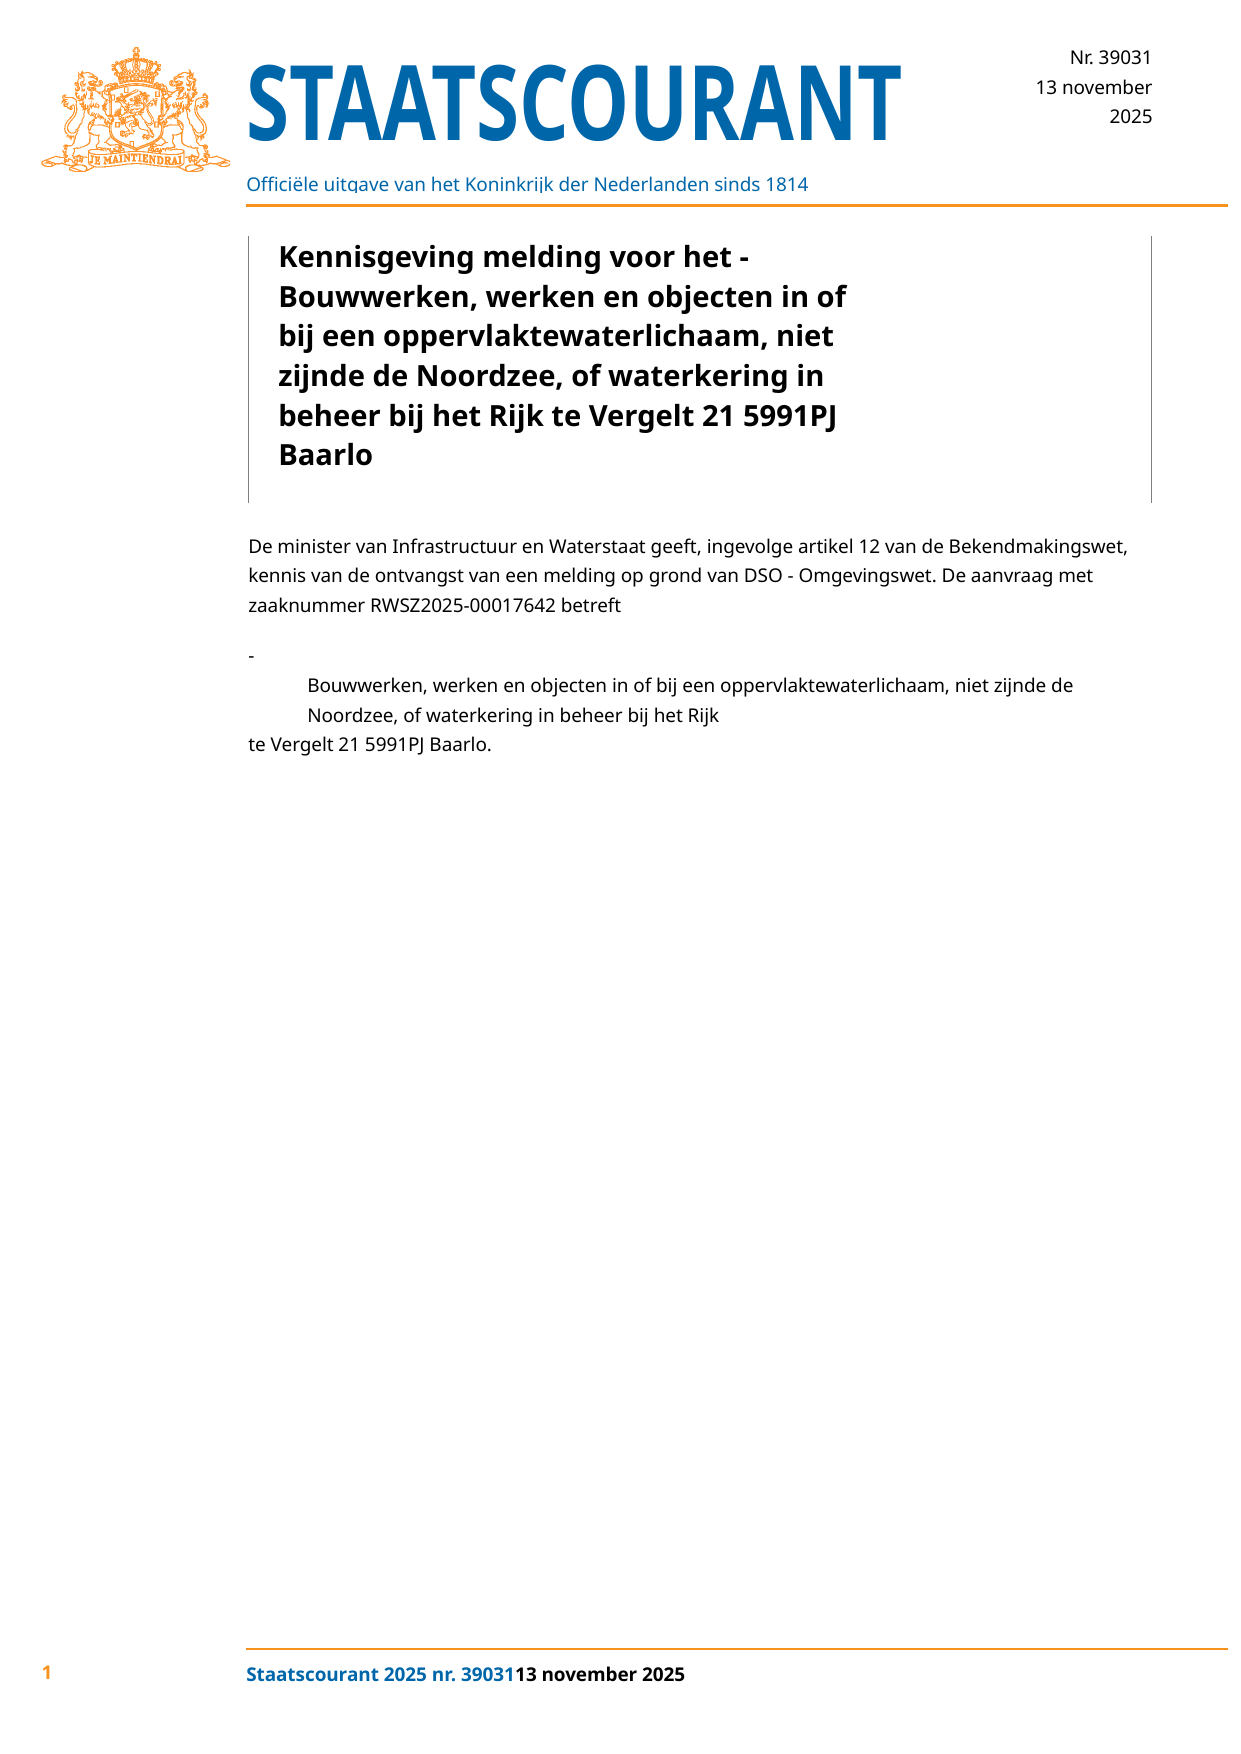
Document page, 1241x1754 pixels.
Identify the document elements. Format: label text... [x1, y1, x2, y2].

picture [41, 47, 231, 172]
text De minister van Infrastructuur en Waterstaat geeft, ingevolge artikel 12 van de Bekendmakingswet, kennis van de ontvangst van een melding op grond van DSO - Omgevingswet. De aanvraag met zaaknummer RWSZ2025-00017642 betreft [248, 533, 1152, 618]
picture [912, 236, 1090, 414]
text te Vergelt 21 5991PJ Baarlo. [248, 731, 1152, 757]
table_header [850, 414, 1151, 503]
table_header [850, 236, 912, 413]
table_header Kennisgeving melding voor het -Bouwwerken, werken en objecten in of bij een oppervlaktewaterlichaam, niet zijnde de Noordzee, of waterkering in beheer bij het Rijk te Vergelt 21 5991PJ Baarlo [249, 236, 850, 503]
table_header [1090, 236, 1151, 413]
list Bouwwerken, werken en objecten in of bij een oppervlaktewaterlichaam, niet zijnde de Noordzee, of waterkering in beheer bij het Rijk [248, 672, 1152, 727]
